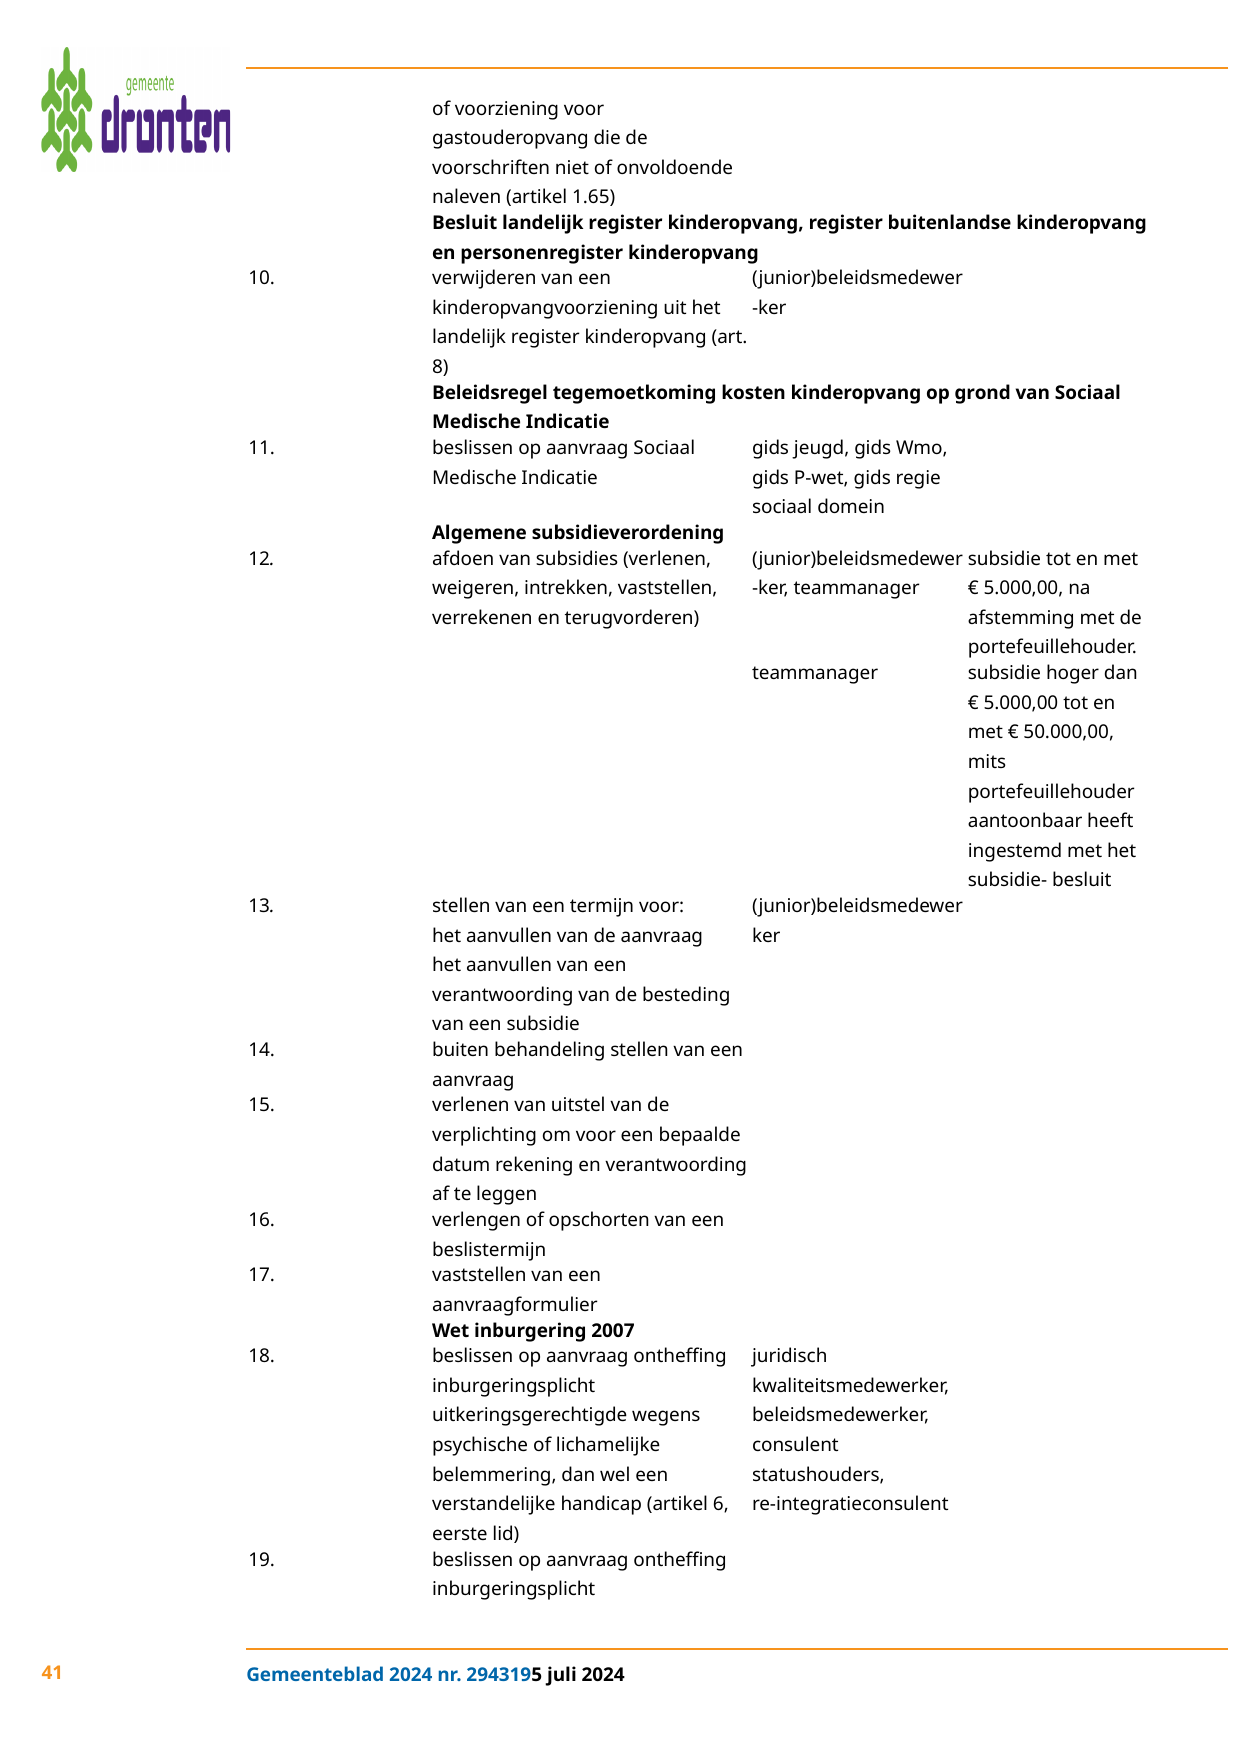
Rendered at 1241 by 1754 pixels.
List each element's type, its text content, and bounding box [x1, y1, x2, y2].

table_cell Besluit landelijk register kinderopvang, register buitenlandse kinderopvang en personenregister kinderopvang [432, 209, 1152, 264]
table_cell (junior)beleidsmedewerker [752, 892, 968, 1317]
table_cell [968, 1343, 1152, 1601]
table_cell 11. [248, 434, 432, 519]
table_cell teammanager [752, 660, 968, 892]
table_cell subsidie hoger dan € 5.000,00 tot en met € 50.000,00, mits portefeuillehouder aantoonbaar heeft ingestemd met het subsidie- besluit [968, 660, 1152, 892]
table_cell beslissen op aanvraag Sociaal Medische Indicatie [432, 434, 752, 519]
table_cell 17. [248, 1261, 432, 1317]
table_cell afdoen van subsidies (verlenen, weigeren, intrekken, vaststellen, verrekenen en terugvorderen) [432, 545, 752, 892]
table_cell vaststellen van een aanvraagformulier [432, 1261, 752, 1317]
table_cell [248, 95, 432, 209]
table_cell verlengen of opschorten van een beslistermijn [432, 1206, 752, 1261]
table_cell [248, 519, 432, 545]
table_cell [248, 209, 432, 264]
table_cell [968, 95, 1152, 209]
table_cell verwijderen van een kinderopvangvoorziening uit het landelijk register kinderopvang (art. 8) [432, 265, 752, 379]
table_cell of voorziening voor gastouderopvang die de voorschriften niet of onvoldoende naleven (artikel 1.65) [432, 95, 752, 209]
table_cell (junior)beleidsmedewer-ker [752, 265, 968, 379]
table_cell juridisch kwaliteitsmedewerker, beleidsmedewerker, consulent statushouders, re-integratieconsulent [752, 1343, 968, 1601]
table_cell buiten behandeling stellen van een aanvraag [432, 1036, 752, 1092]
table_cell 14. [248, 1036, 432, 1092]
table_cell [968, 892, 1152, 1317]
table_cell 19. [248, 1546, 432, 1601]
picture [41, 47, 231, 172]
table_cell [968, 519, 1152, 545]
table_cell 12. [248, 545, 432, 892]
table_cell [968, 434, 1152, 519]
table_cell 18. [248, 1343, 432, 1546]
table_cell [248, 379, 432, 434]
table_cell verlenen van uitstel van de verplichting om voor een bepaalde datum rekening en verantwoording af te leggen [432, 1092, 752, 1206]
table_cell (junior)beleidsmedewer-ker, teammanager [752, 545, 968, 659]
table_cell Wet inburgering 2007 [432, 1317, 1152, 1342]
table_cell beslissen op aanvraag ontheffing inburgeringsplicht uitkeringsgerechtigde wegens psychische of lichamelijke belemmering, dan wel een verstandelijke handicap (artikel 6, eerste lid) [432, 1343, 752, 1546]
table_cell [752, 519, 968, 545]
table_cell 13. [248, 892, 432, 1036]
table_cell stellen van een termijn voor: het aanvullen van de aanvraag het aanvullen van een verantwoording van de besteding van een subsidie [432, 892, 752, 1036]
table_cell beslissen op aanvraag ontheffing inburgeringsplicht [432, 1546, 752, 1601]
table_cell [968, 265, 1152, 379]
table_cell gids jeugd, gids Wmo, gids P-wet, gids regie sociaal domein [752, 434, 968, 519]
table_cell 10. [248, 265, 432, 379]
table_cell Beleidsregel tegemoetkoming kosten kinderopvang op grond van Sociaal Medische Indicatie [432, 379, 1152, 434]
table_cell 15. [248, 1092, 432, 1206]
table_cell 16. [248, 1206, 432, 1261]
table_cell subsidie tot en met € 5.000,00, na afstemming met de portefeuillehouder. [968, 545, 1152, 659]
table_cell [248, 1317, 432, 1342]
table_cell [752, 95, 968, 209]
table_cell Algemene subsidieverordening [432, 519, 752, 545]
